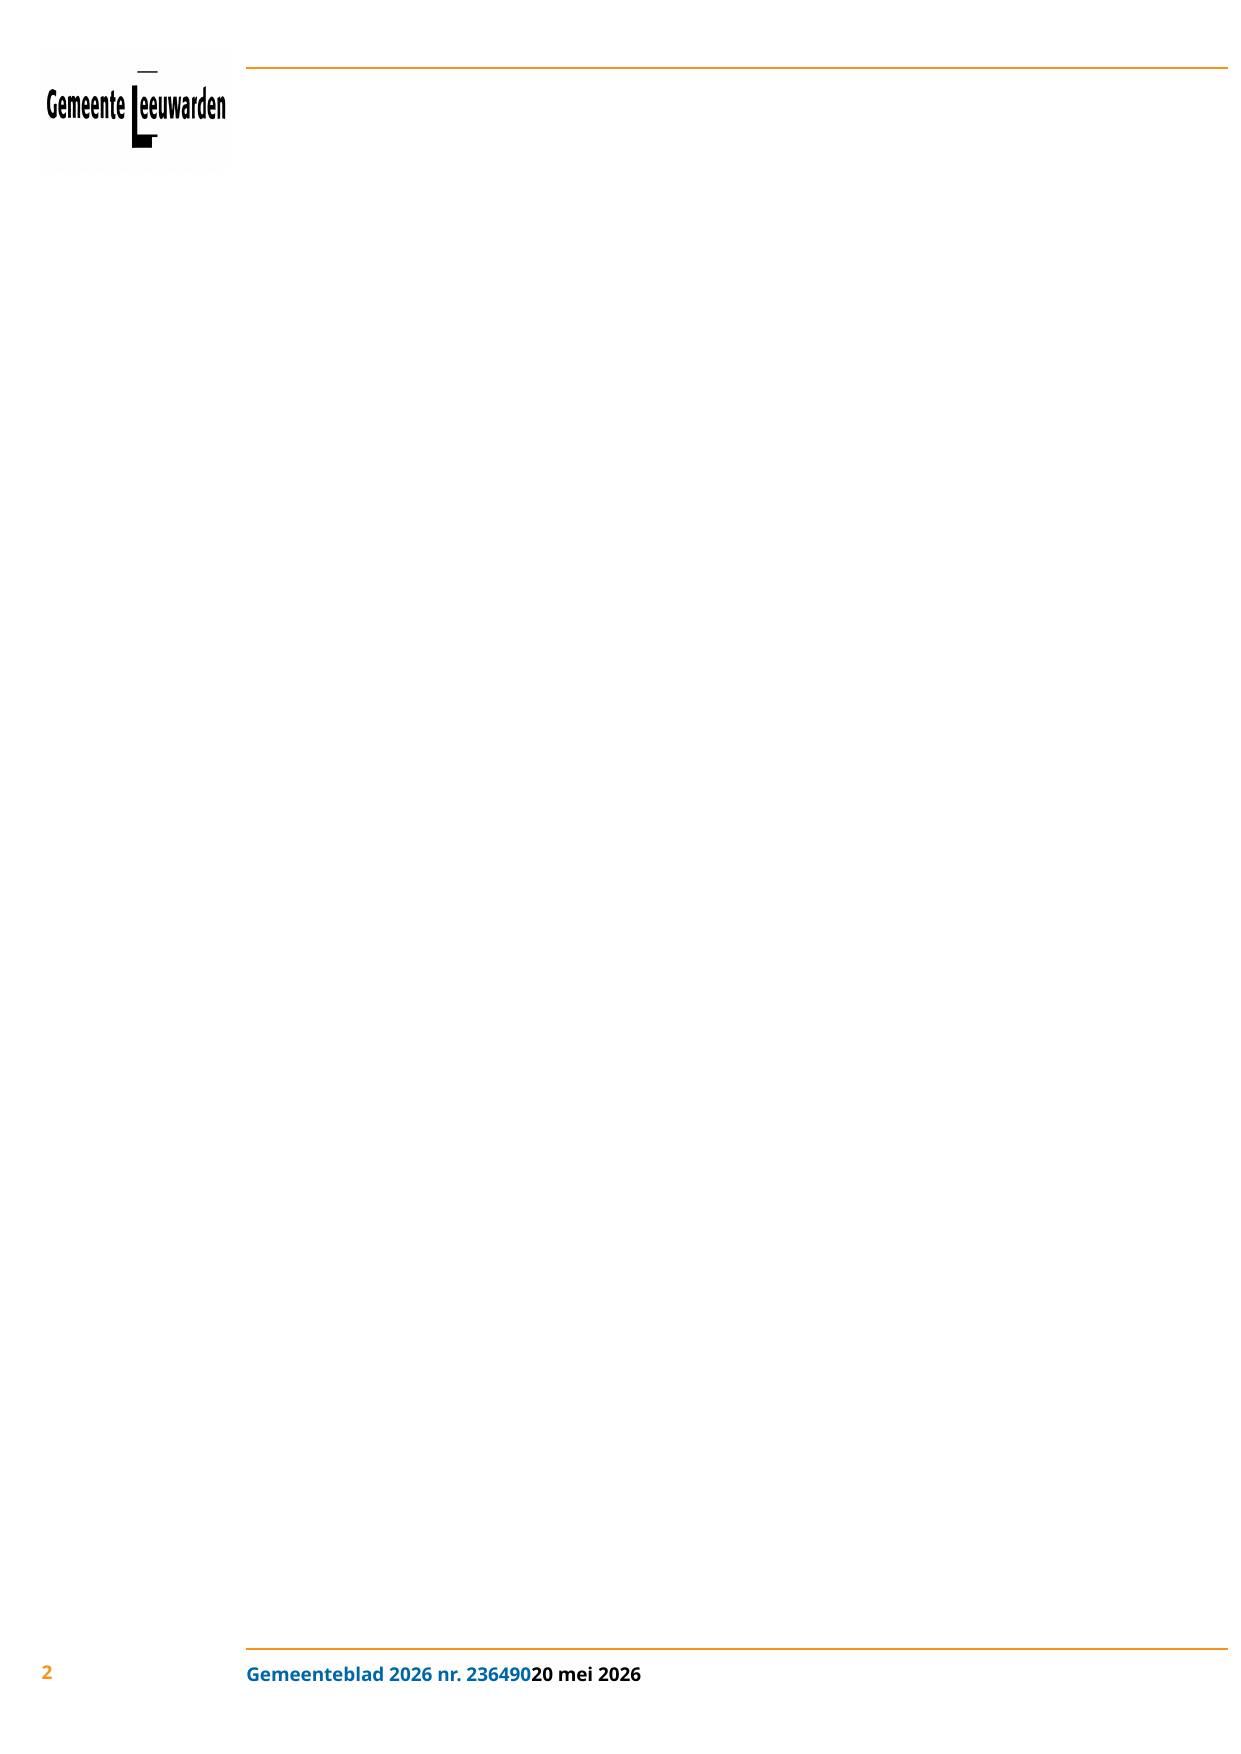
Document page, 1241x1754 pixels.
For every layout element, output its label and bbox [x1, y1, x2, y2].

picture [41, 47, 231, 172]
